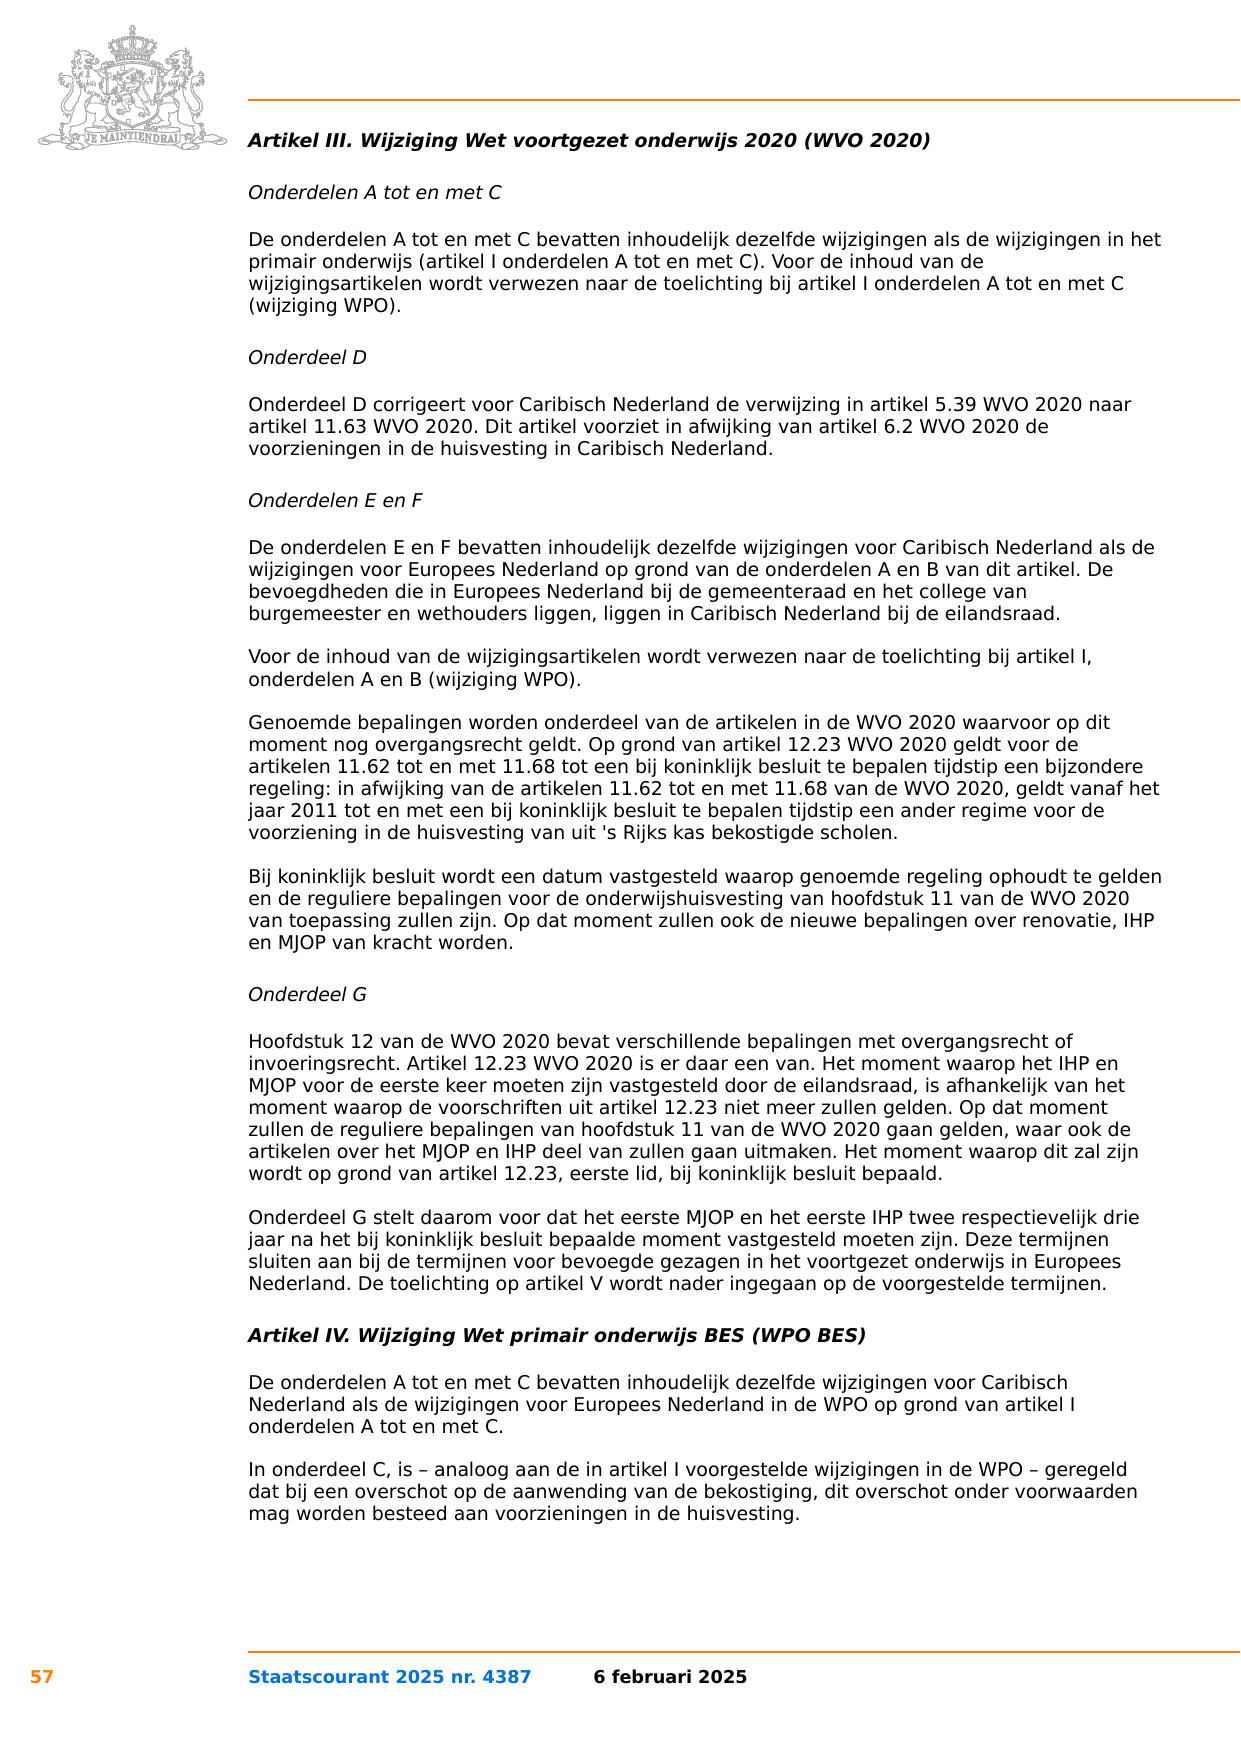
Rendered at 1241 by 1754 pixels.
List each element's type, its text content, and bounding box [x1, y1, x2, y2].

text Voor de inhoud van de wijzigingsartikelen wordt verwezen naar de toelichting bij artikel I, onderdelen A en B (wijziging WPO). [248, 646, 1163, 690]
text Bij koninklijk besluit wordt een datum vastgesteld waarop genoemde regeling ophoudt te gelden en de reguliere bepalingen voor de onderwijshuisvesting van hoofdstuk 11 van de WVO 2020 van toepassing zullen zijn. Op dat moment zullen ook de nieuwe bepalingen over renovatie, IHP en MJOP van kracht worden. [248, 866, 1163, 954]
picture [38, 25, 227, 150]
text Onderdeel D corrigeert voor Caribisch Nederland de verwijzing in artikel 5.39 WVO 2020 naar artikel 11.63 WVO 2020. Dit artikel voorziet in afwijking van artikel 6.2 WVO 2020 de voorzieningen in de huisvesting in Caribisch Nederland. [248, 394, 1163, 460]
text Genoemde bepalingen worden onderdeel van de artikelen in de WVO 2020 waarvoor op dit moment nog overgangsrecht geldt. Op grond van artikel 12.23 WVO 2020 geldt voor de artikelen 11.62 tot en met 11.68 tot een bij koninklijk besluit te bepalen tijdstip een bijzondere regeling: in afwijking van de artikelen 11.62 tot en met 11.68 van de WVO 2020, geldt vanaf het jaar 2011 tot en met een bij koninklijk besluit te bepalen tijdstip een ander regime voor de voorziening in de huisvesting van uit 's Rijks kas bekostigde scholen. [248, 712, 1163, 844]
subtitle Onderdelen A tot en met C [248, 182, 1163, 204]
subtitle Onderdeel G [248, 984, 1163, 1006]
text Onderdeel G stelt daarom voor dat het eerste MJOP en het eerste IHP twee respectievelijk drie jaar na het bij koninklijk besluit bepaalde moment vastgesteld moeten zijn. Deze termijnen sluiten aan bij de termijnen voor bevoegde gezagen in het voortgezet onderwijs in Europees Nederland. De toelichting op artikel V wordt nader ingegaan op de voorgestelde termijnen. [248, 1207, 1163, 1294]
text De onderdelen A tot en met C bevatten inhoudelijk dezelfde wijzigingen voor Caribisch Nederland als de wijzigingen voor Europees Nederland in de WPO op grond van artikel I onderdelen A tot en met C. [248, 1372, 1163, 1437]
subtitle Onderdeel D [248, 347, 1163, 369]
text De onderdelen E en F bevatten inhoudelijk dezelfde wijzigingen voor Caribisch Nederland als de wijzigingen voor Europees Nederland op grond van de onderdelen A en B van dit artikel. De bevoegdheden die in Europees Nederland bij de gemeenteraad en het college van burgemeester en wethouders liggen, liggen in Caribisch Nederland bij de eilandsraad. [248, 537, 1163, 624]
subtitle Artikel III. Wijziging Wet voortgezet onderwijs 2020 (WVO 2020) [248, 130, 1163, 152]
text In onderdeel C, is – analoog aan de in artikel I voorgestelde wijzigingen in de WPO – geregeld dat bij een overschot op de aanwending van de bekostiging, dit overschot onder voorwaarden mag worden besteed aan voorzieningen in de huisvesting. [248, 1459, 1163, 1525]
subtitle Onderdelen E en F [248, 490, 1163, 512]
text De onderdelen A tot en met C bevatten inhoudelijk dezelfde wijzigingen als de wijzigingen in het primair onderwijs (artikel I onderdelen A tot en met C). Voor de inhoud van de wijzigingsartikelen wordt verwezen naar de toelichting bij artikel I onderdelen A tot en met C (wijziging WPO). [248, 229, 1163, 317]
subtitle Artikel IV. Wijziging Wet primair onderwijs BES (WPO BES) [248, 1324, 1163, 1347]
text Hoofdstuk 12 van de WVO 2020 bevat verschillende bepalingen met overgangsrecht of invoeringsrecht. Artikel 12.23 WVO 2020 is er daar een van. Het moment waarop het IHP en MJOP voor de eerste keer moeten zijn vastgesteld door de eilandsraad, is afhankelijk van het moment waarop de voorschriften uit artikel 12.23 niet meer zullen gelden. Op dat moment zullen de reguliere bepalingen van hoofdstuk 11 van de WVO 2020 gaan gelden, waar ook de artikelen over het MJOP en IHP deel van zullen gaan uitmaken. Het moment waarop dit zal zijn wordt op grond van artikel 12.23, eerste lid, bij koninklijk besluit bepaald. [248, 1031, 1163, 1185]
